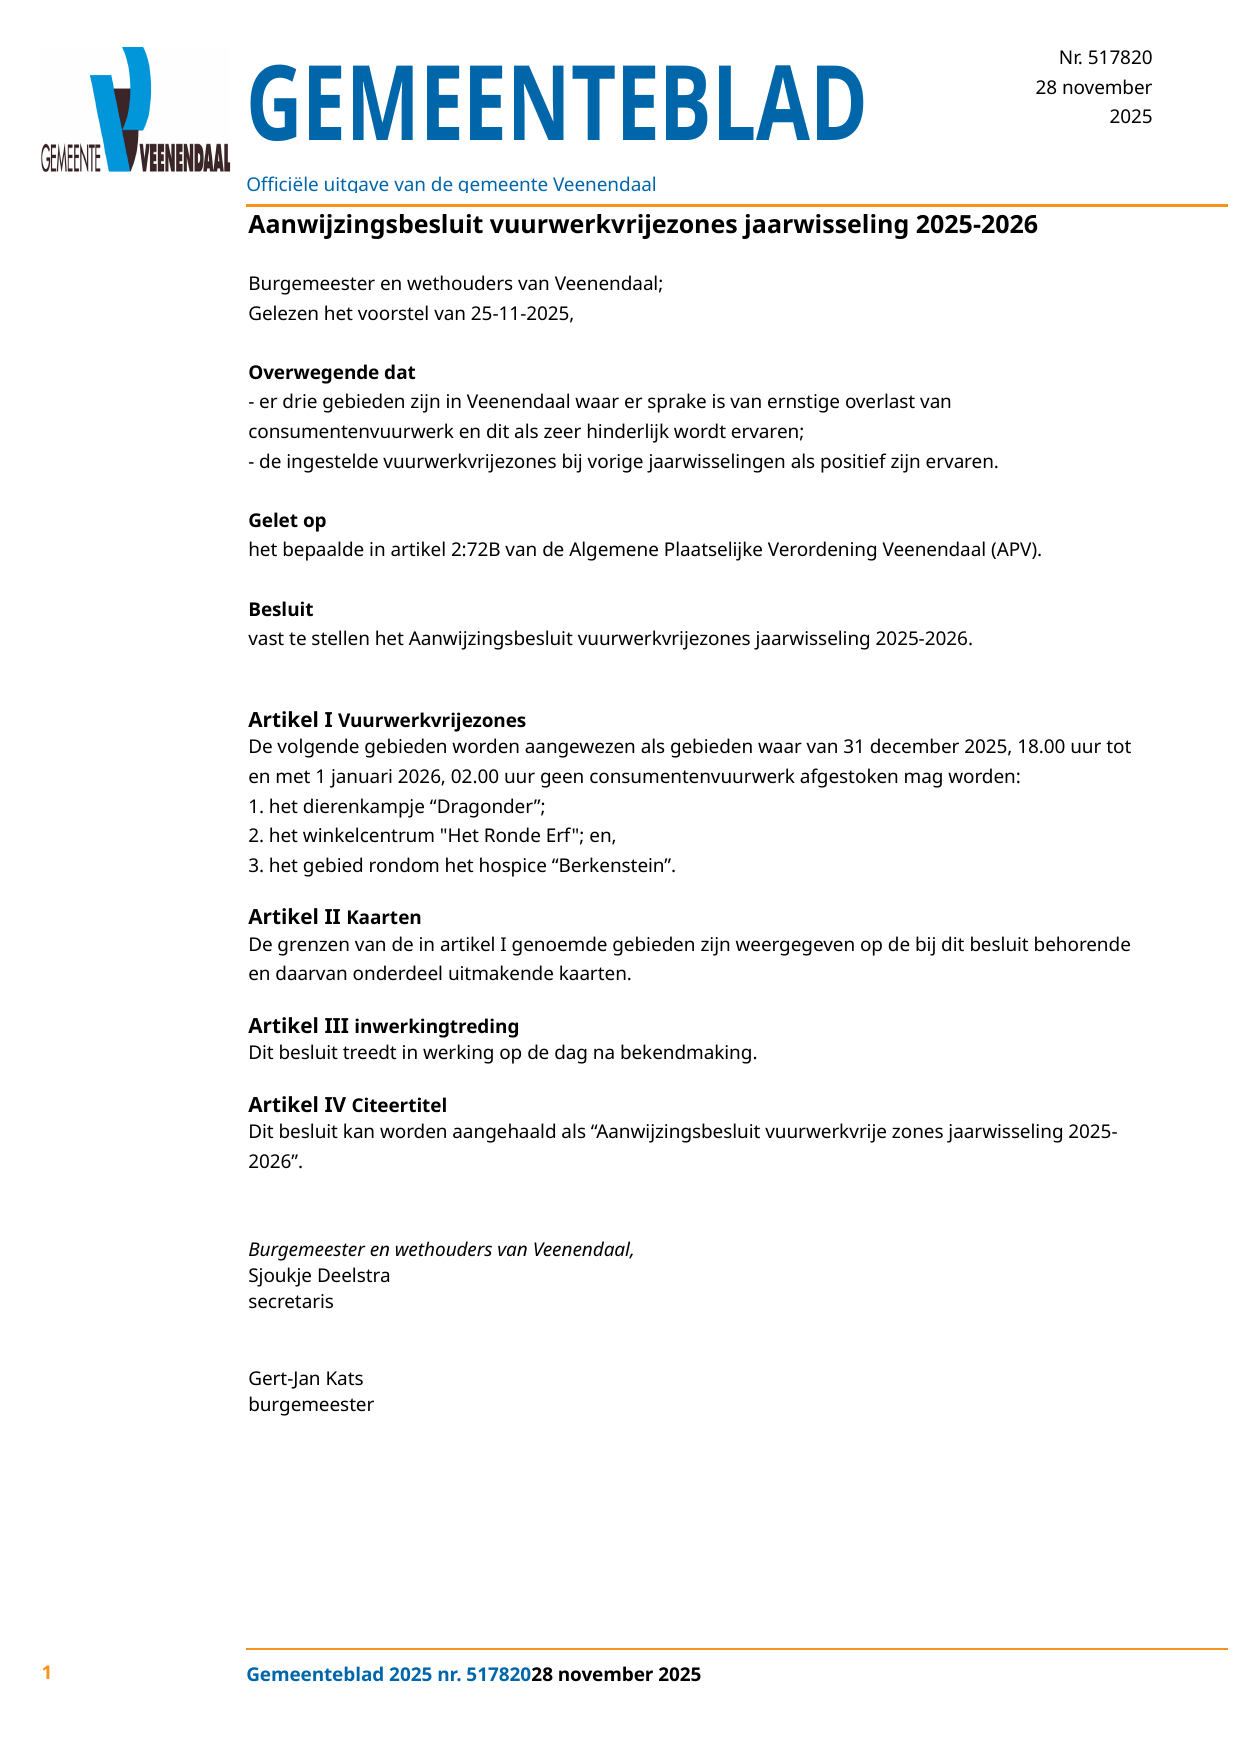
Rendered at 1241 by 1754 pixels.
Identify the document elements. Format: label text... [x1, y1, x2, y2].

text 1. het dierenkampje “Dragonder”; [248, 793, 1152, 819]
text Aanwijzingsbesluit vuurwerkvrijezones jaarwisseling 2025-2026 [248, 207, 1152, 241]
text Dit besluit treedt in werking op de dag na bekendmaking. [248, 1039, 1152, 1065]
text 2. het winkelcentrum "Het Ronde Erf"; en, [248, 822, 1152, 848]
text burgemeester [248, 1391, 1152, 1417]
text Burgemeester en wethouders van Veenendaal; [248, 270, 1152, 296]
text Artikel IV Citeertitel [248, 1090, 1152, 1118]
text Overwegende dat [248, 359, 1152, 385]
text De grenzen van de in artikel I genoemde gebieden zijn weergegeven op de bij dit besluit behorende en daarvan onderdeel uitmakende kaarten. [248, 931, 1152, 986]
text vast te stellen het Aanwijzingsbesluit vuurwerkvrijezones jaarwisseling 2025-2026. [248, 625, 1152, 651]
text Dit besluit kan worden aangehaald als “Aanwijzingsbesluit vuurwerkvrije zones jaarwisseling 2025-2026”. [248, 1118, 1152, 1173]
picture [123, 47, 231, 172]
text - de ingestelde vuurwerkvrijezones bij vorige jaarwisselingen als positief zijn ervaren. [248, 448, 1152, 473]
text Artikel III inwerkingtreding [248, 1011, 1152, 1039]
text Gelezen het voorstel van 25-11-2025, [248, 300, 1152, 326]
text Gert-Jan Kats [248, 1365, 1152, 1391]
text Artikel I Vuurwerkvrijezones [248, 705, 1152, 734]
text Artikel II Kaarten [248, 902, 1152, 931]
text het bepaalde in artikel 2:72B van de Algemene Plaatselijke Verordening Veenendaal (APV). [248, 537, 1152, 562]
text Besluit [248, 596, 1152, 621]
text Gelet op [248, 507, 1152, 533]
picture [41, 47, 130, 172]
text - er drie gebieden zijn in Veenendaal waar er sprake is van ernstige overlast van consumentenvuurwerk en dit als zeer hinderlijk wordt ervaren; [248, 389, 1152, 444]
text 3. het gebied rondom het hospice “Berkenstein”. [248, 852, 1152, 878]
text Sjoukje Deelstra [248, 1262, 1152, 1288]
text De volgende gebieden worden aangewezen als gebieden waar van 31 december 2025, 18.00 uur tot en met 1 januari 2026, 02.00 uur geen consumentenvuurwerk afgestoken mag worden: [248, 734, 1152, 789]
text Burgemeester en wethouders van Veenendaal, [248, 1237, 1152, 1262]
text secretaris [248, 1288, 1152, 1314]
